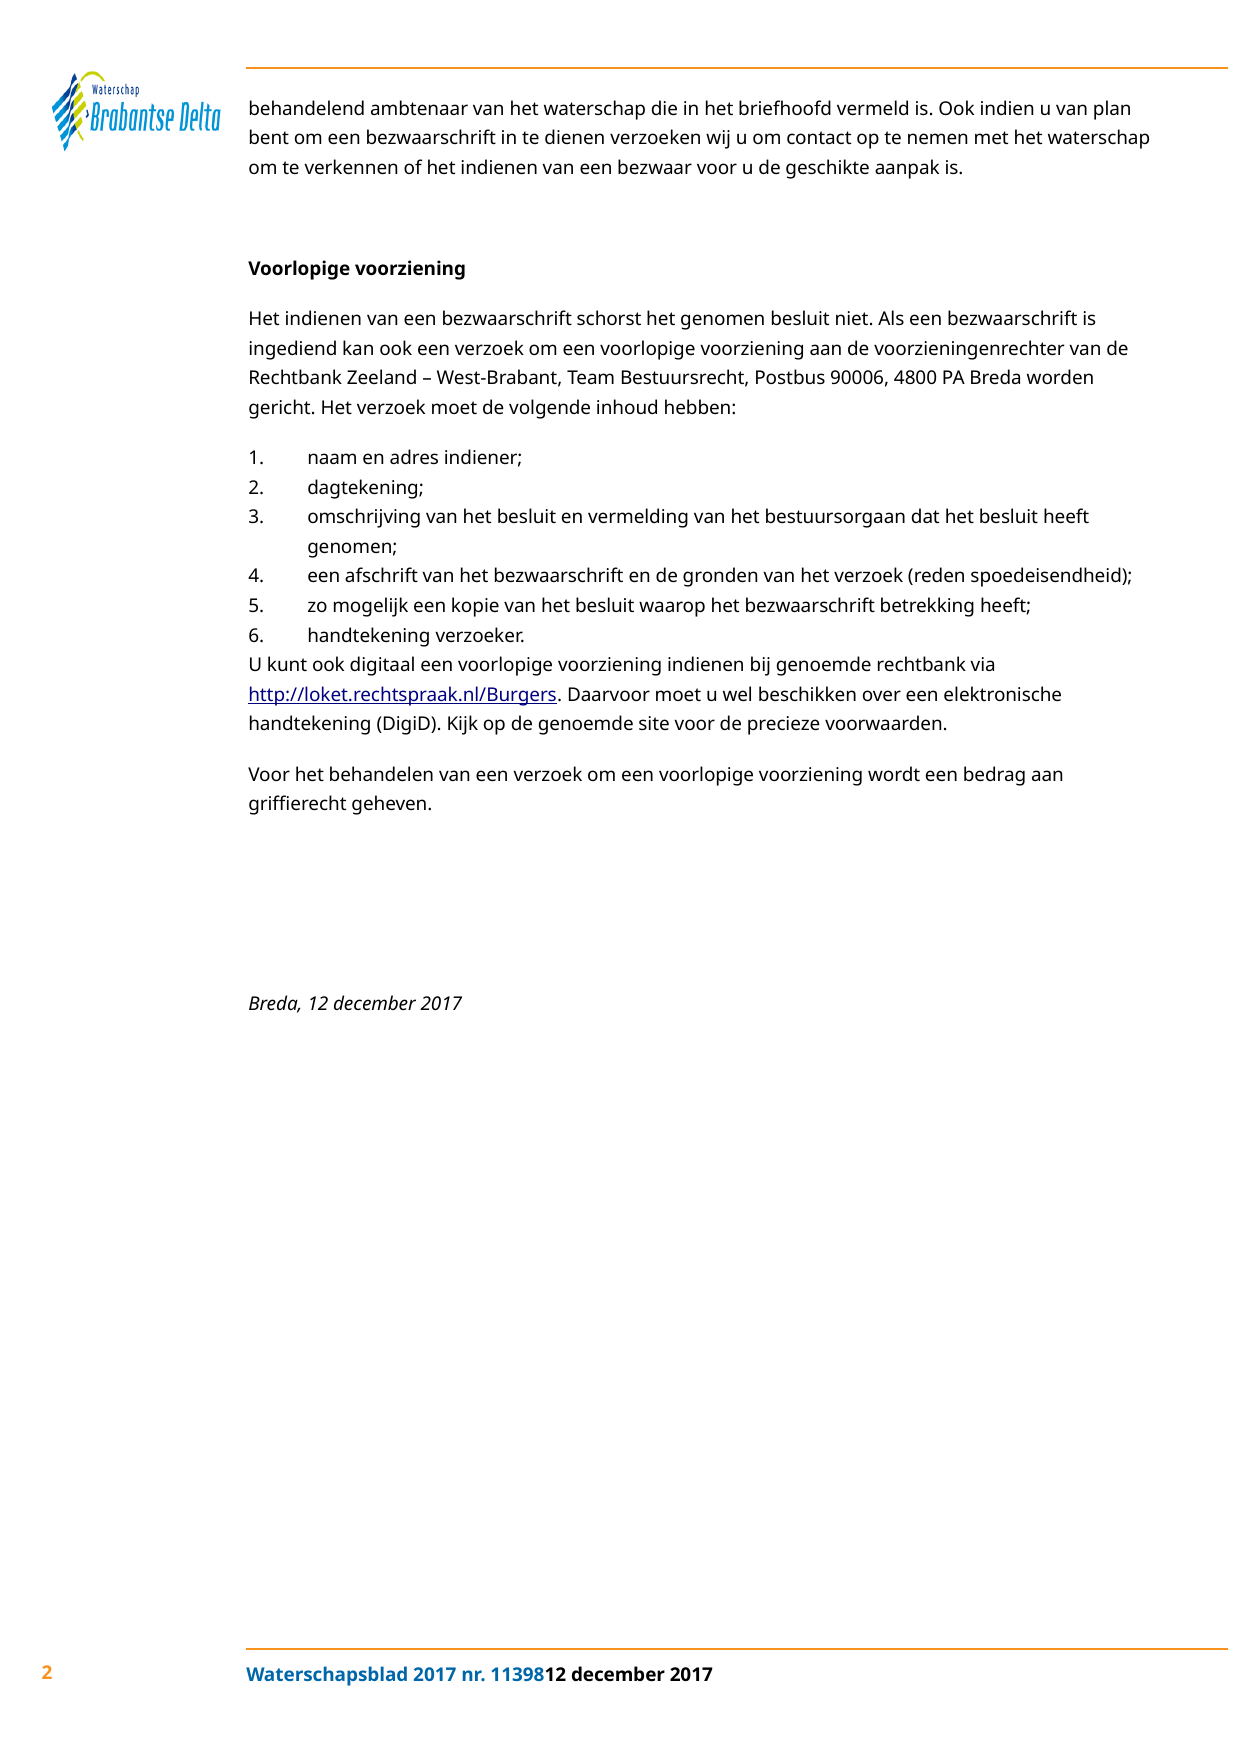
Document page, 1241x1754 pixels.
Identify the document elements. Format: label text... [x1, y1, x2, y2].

list omschrijving van het besluit en vermelding van het bestuursorgaan dat het besluit heeft genomen; [248, 503, 1152, 559]
list zo mogelijk een kopie van het besluit waarop het bezwaarschrift betrekking heeft; [248, 592, 1152, 618]
picture [41, 47, 231, 172]
text Voorlopige voorziening [248, 255, 1152, 281]
text Het indienen van een bezwaarschrift schorst het genomen besluit niet. Als een bezwaarschrift is ingediend kan ook een verzoek om een voorlopige voorziening aan de voorzieningenrechter van de Rechtbank Zeeland – West-Brabant, Team Bestuursrecht, Postbus 90006, 4800 PA Breda worden gericht. Het verzoek moet de volgende inhoud hebben: [248, 305, 1152, 420]
text Breda, 12 december 2017 [248, 990, 1152, 1015]
list een afschrift van het bezwaarschrift en de gronden van het verzoek (reden spoedeisendheid); [248, 563, 1152, 588]
list dagtekening; [248, 474, 1152, 500]
text behandelend ambtenaar van het waterschap die in het briefhoofd vermeld is. Ook indien u van plan bent om een bezwaarschrift in te dienen verzoeken wij u om contact op te nemen met het waterschap om te verkennen of het indienen van een bezwaar voor u de geschikte aanpak is. [248, 95, 1152, 180]
list handtekening verzoeker. [248, 622, 1152, 648]
text U kunt ook digitaal een voorlopige voorziening indienen bij genoemde rechtbank via http://loket.rechtspraak.nl/Burgers. Daarvoor moet u wel beschikken over een elektronische handtekening (DigiD). Kijk op de genoemde site voor de precieze voorwaarden. [248, 651, 1152, 736]
text Voor het behandelen van een verzoek om een voorlopige voorziening wordt een bedrag aan griffierecht geheven. [248, 761, 1152, 816]
list naam en adres indiener; [248, 444, 1152, 470]
